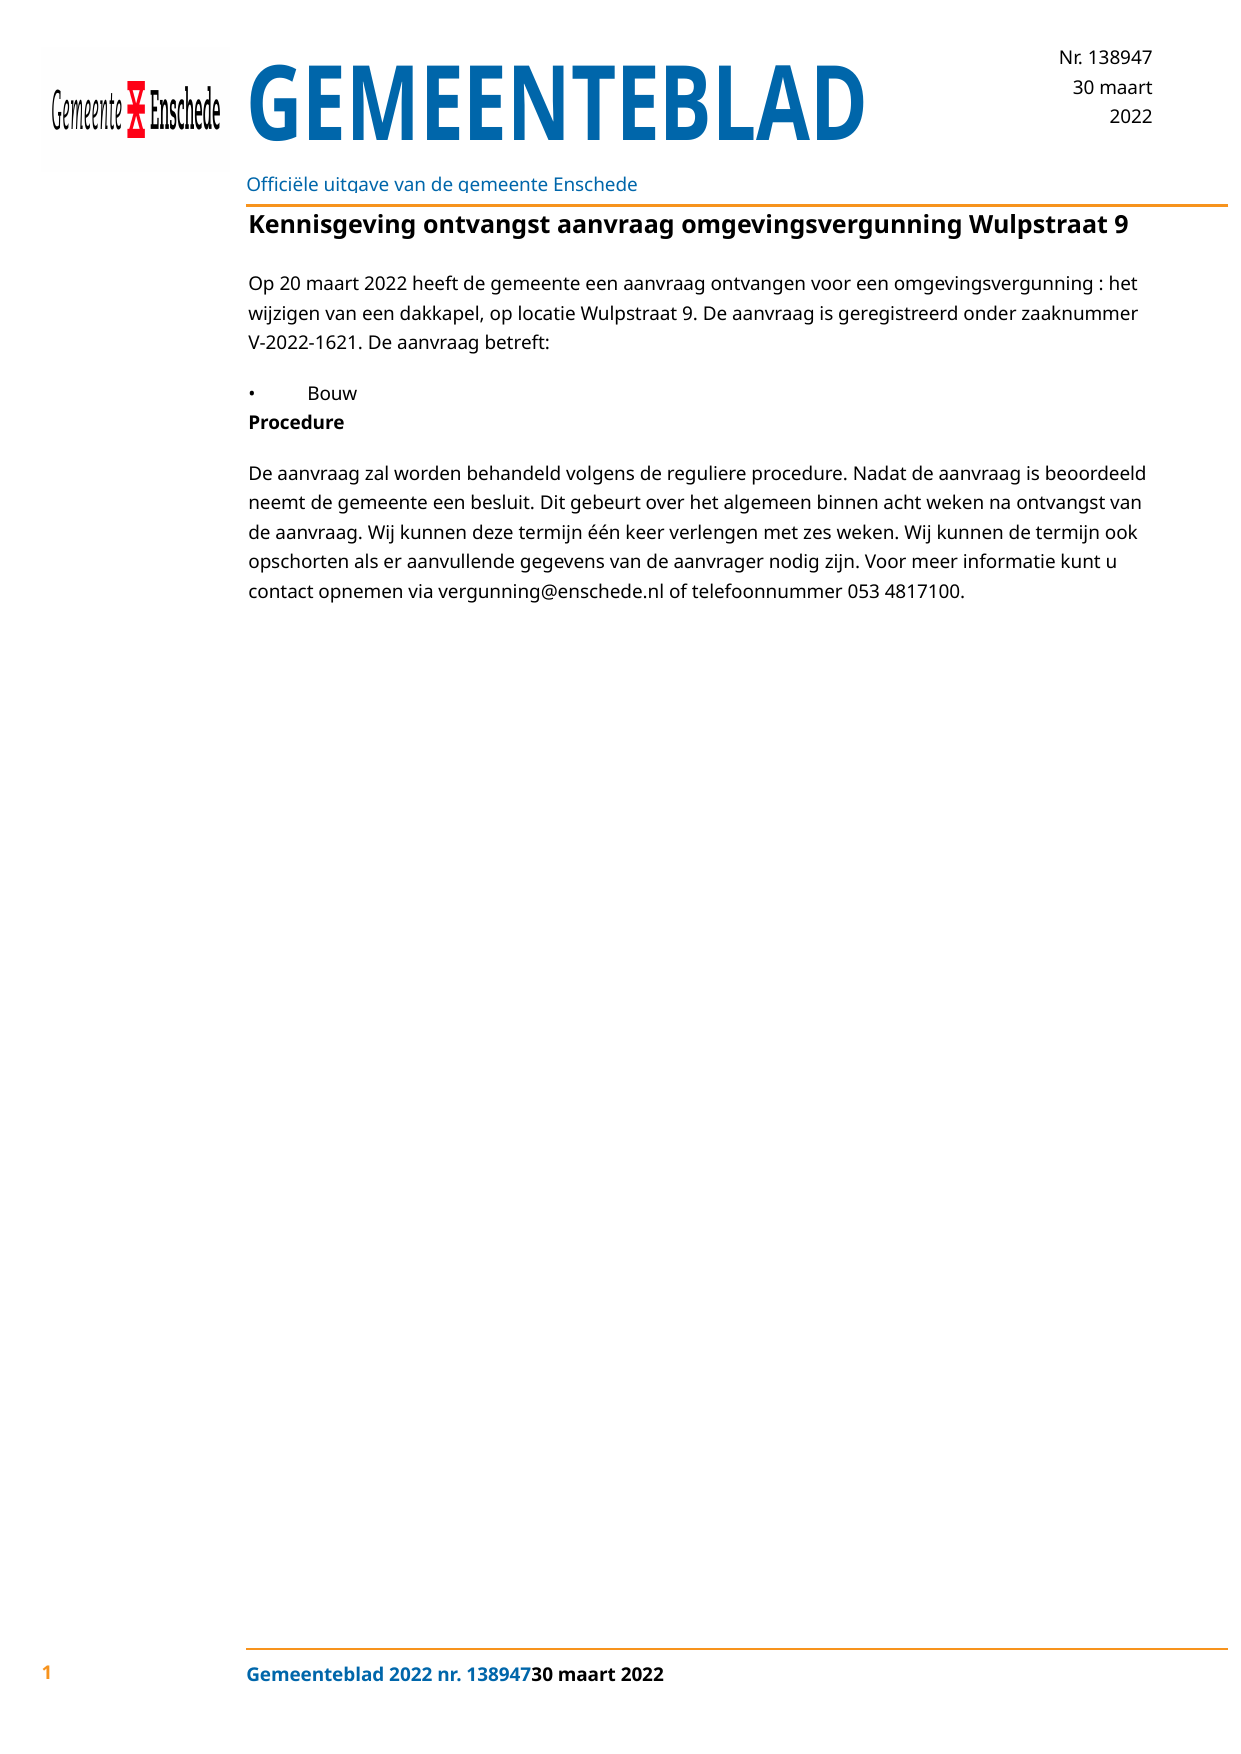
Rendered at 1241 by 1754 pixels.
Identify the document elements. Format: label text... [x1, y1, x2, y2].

picture [41, 47, 231, 172]
list Bouw [248, 380, 1152, 406]
text Procedure [248, 409, 1152, 435]
text Kennisgeving ontvangst aanvraag omgevingsvergunning Wulpstraat 9 [248, 207, 1152, 241]
text De aanvraag zal worden behandeld volgens de reguliere procedure. Nadat de aanvraag is beoordeeld neemt de gemeente een besluit. Dit gebeurt over het algemeen binnen acht weken na ontvangst van de aanvraag. Wij kunnen deze termijn één keer verlengen met zes weken. Wij kunnen de termijn ook opschorten als er aanvullende gegevens van de aanvrager nodig zijn. Voor meer informatie kunt u contact opnemen via vergunning@enschede.nl of telefoonnummer 053 4817100. [248, 460, 1152, 604]
text Op 20 maart 2022 heeft de gemeente een aanvraag ontvangen voor een omgevingsvergunning : het wijzigen van een dakkapel, op locatie Wulpstraat 9. De aanvraag is geregistreerd onder zaaknummer V-2022-1621. De aanvraag betreft: [248, 270, 1152, 355]
